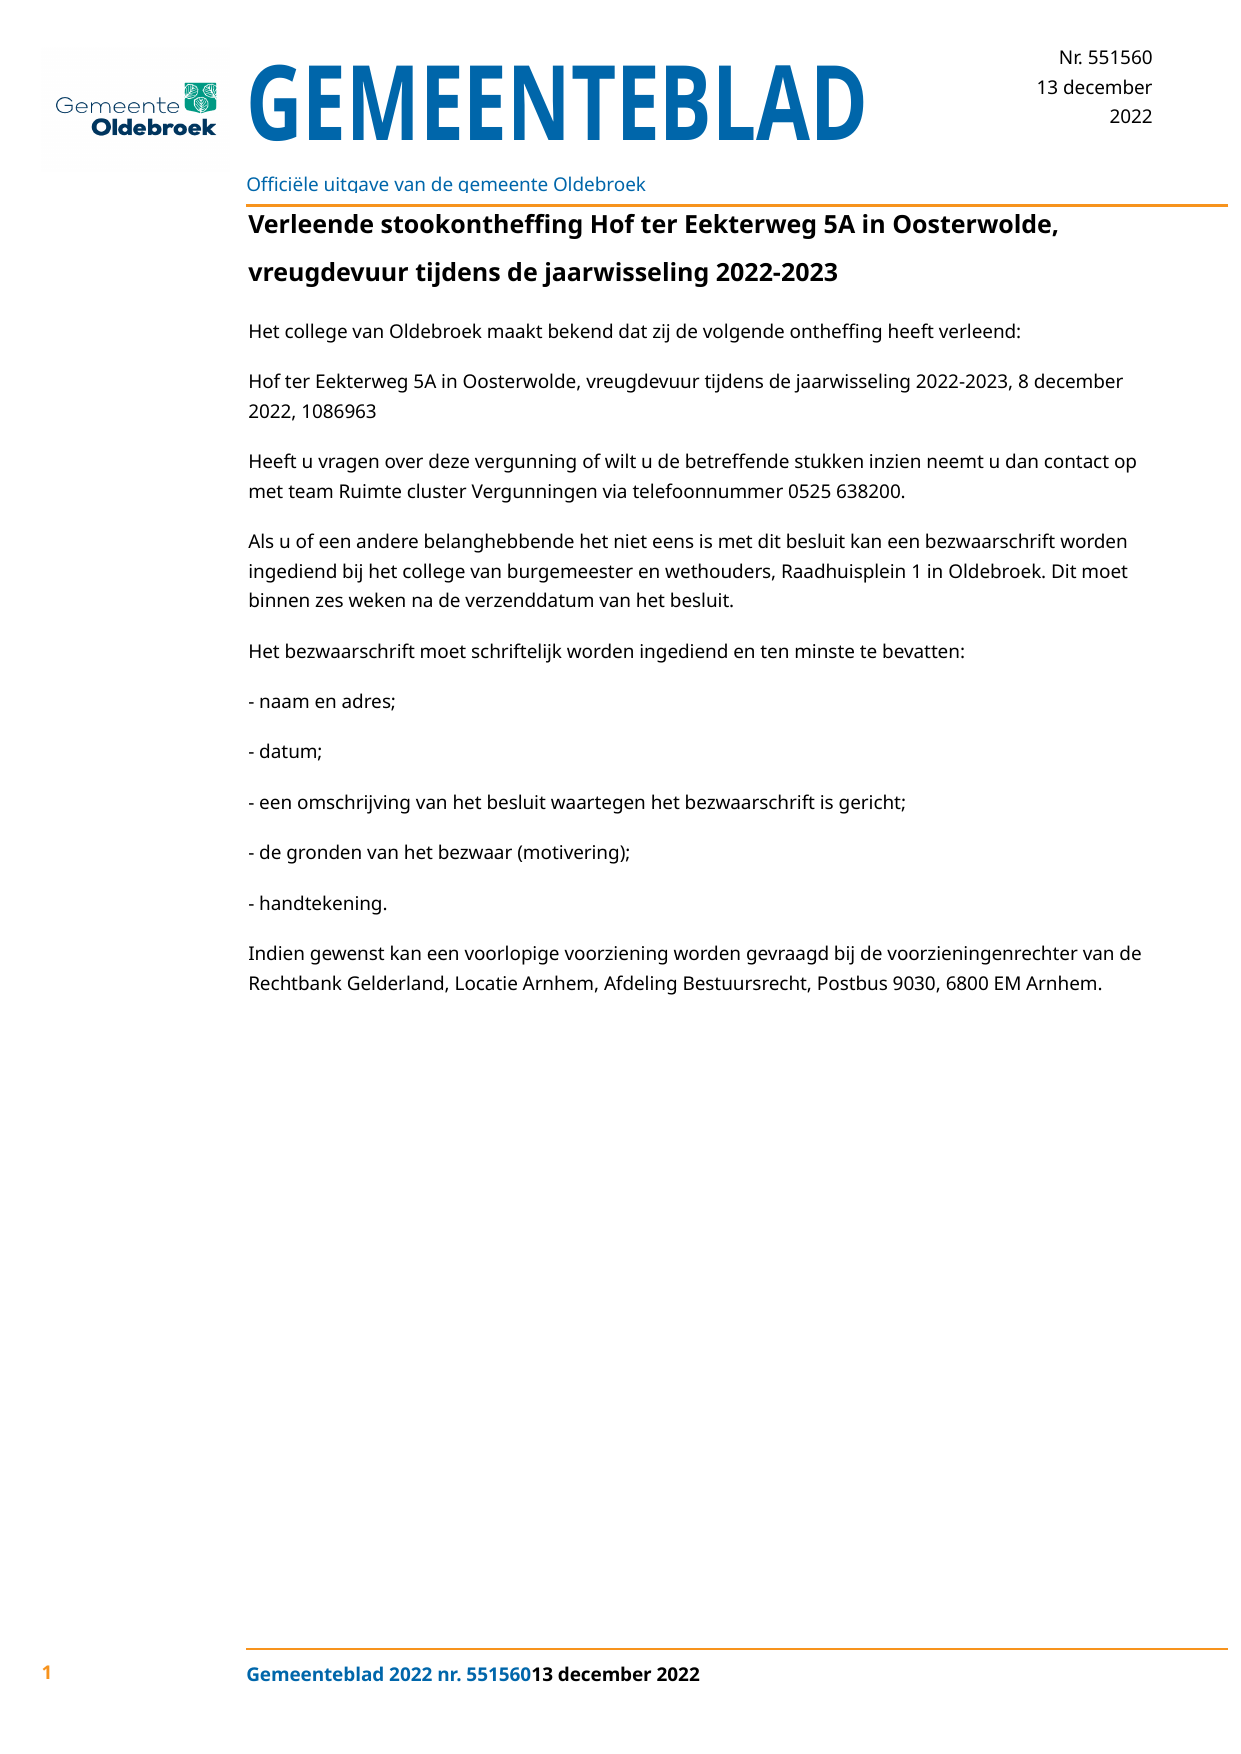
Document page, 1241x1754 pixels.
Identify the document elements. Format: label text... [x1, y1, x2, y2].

picture [41, 47, 231, 172]
text Het college van Oldebroek maakt bekend dat zij de volgende ontheffing heeft verleend: [248, 318, 1152, 344]
text Het bezwaarschrift moet schriftelijk worden ingediend en ten minste te bevatten: [248, 638, 1152, 664]
text Als u of een andere belanghebbende het niet eens is met dit besluit kan een bezwaarschrift worden ingediend bij het college van burgemeester en wethouders, Raadhuisplein 1 in Oldebroek. Dit moet binnen zes weken na de verzenddatum van het besluit. [248, 528, 1152, 613]
text Heeft u vragen over deze vergunning of wilt u de betreffende stukken inzien neemt u dan contact op met team Ruimte cluster Vergunningen via telefoonnummer 0525 638200. [248, 448, 1152, 504]
text Indien gewenst kan een voorlopige voorziening worden gevraagd bij de voorzieningenrechter van de Rechtbank Gelderland, Locatie Arnhem, Afdeling Bestuursrecht, Postbus 9030, 6800 EM Arnhem. [248, 940, 1152, 996]
text - een omschrijving van het besluit waartegen het bezwaarschrift is gericht; [248, 789, 1152, 815]
text - naam en adres; [248, 688, 1152, 714]
text Hof ter Eekterweg 5A in Oosterwolde, vreugdevuur tijdens de jaarwisseling 2022-2023, 8 december 2022, 1086963 [248, 368, 1152, 424]
text - handtekening. [248, 890, 1152, 916]
text - datum; [248, 739, 1152, 764]
text - de gronden van het bezwaar (motivering); [248, 839, 1152, 865]
text Verleende stookontheffing Hof ter Eekterweg 5A in Oosterwolde, vreugdevuur tijdens de jaarwisseling 2022-2023 [248, 207, 1152, 288]
